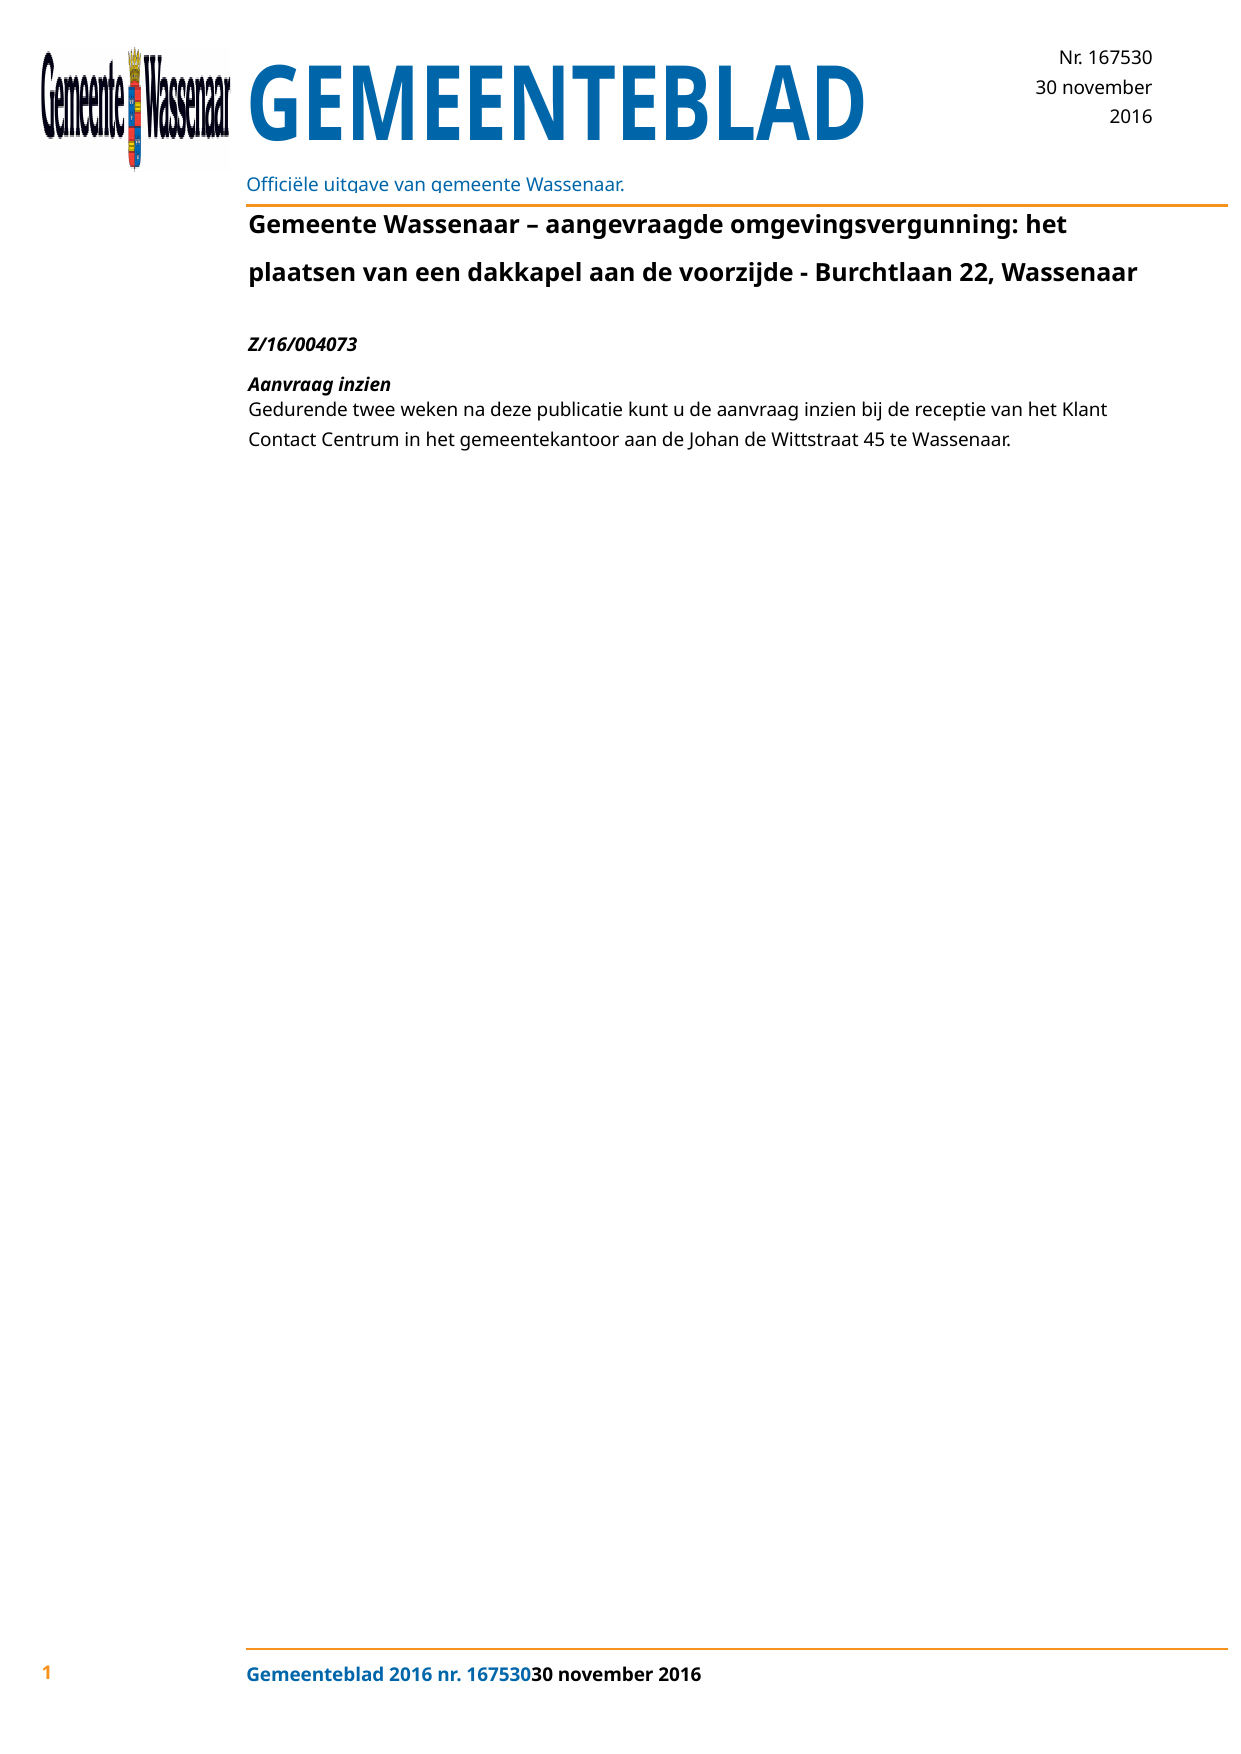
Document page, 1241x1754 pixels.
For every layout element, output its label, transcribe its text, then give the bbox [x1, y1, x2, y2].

text Gemeente Wassenaar – aangevraagde omgevingsvergunning: het plaatsen van een dakkapel aan de voorzijde - Burchtlaan 22, Wassenaar [248, 207, 1152, 288]
text Gedurende twee weken na deze publicatie kunt u de aanvraag inzien bij de receptie van het Klant Contact Centrum in het gemeentekantoor aan de Johan de Wittstraat 45 te Wassenaar. [248, 396, 1152, 452]
text Z/16/004073 [248, 331, 1152, 357]
text Aanvraag inzien [248, 371, 1152, 396]
picture [41, 47, 231, 172]
